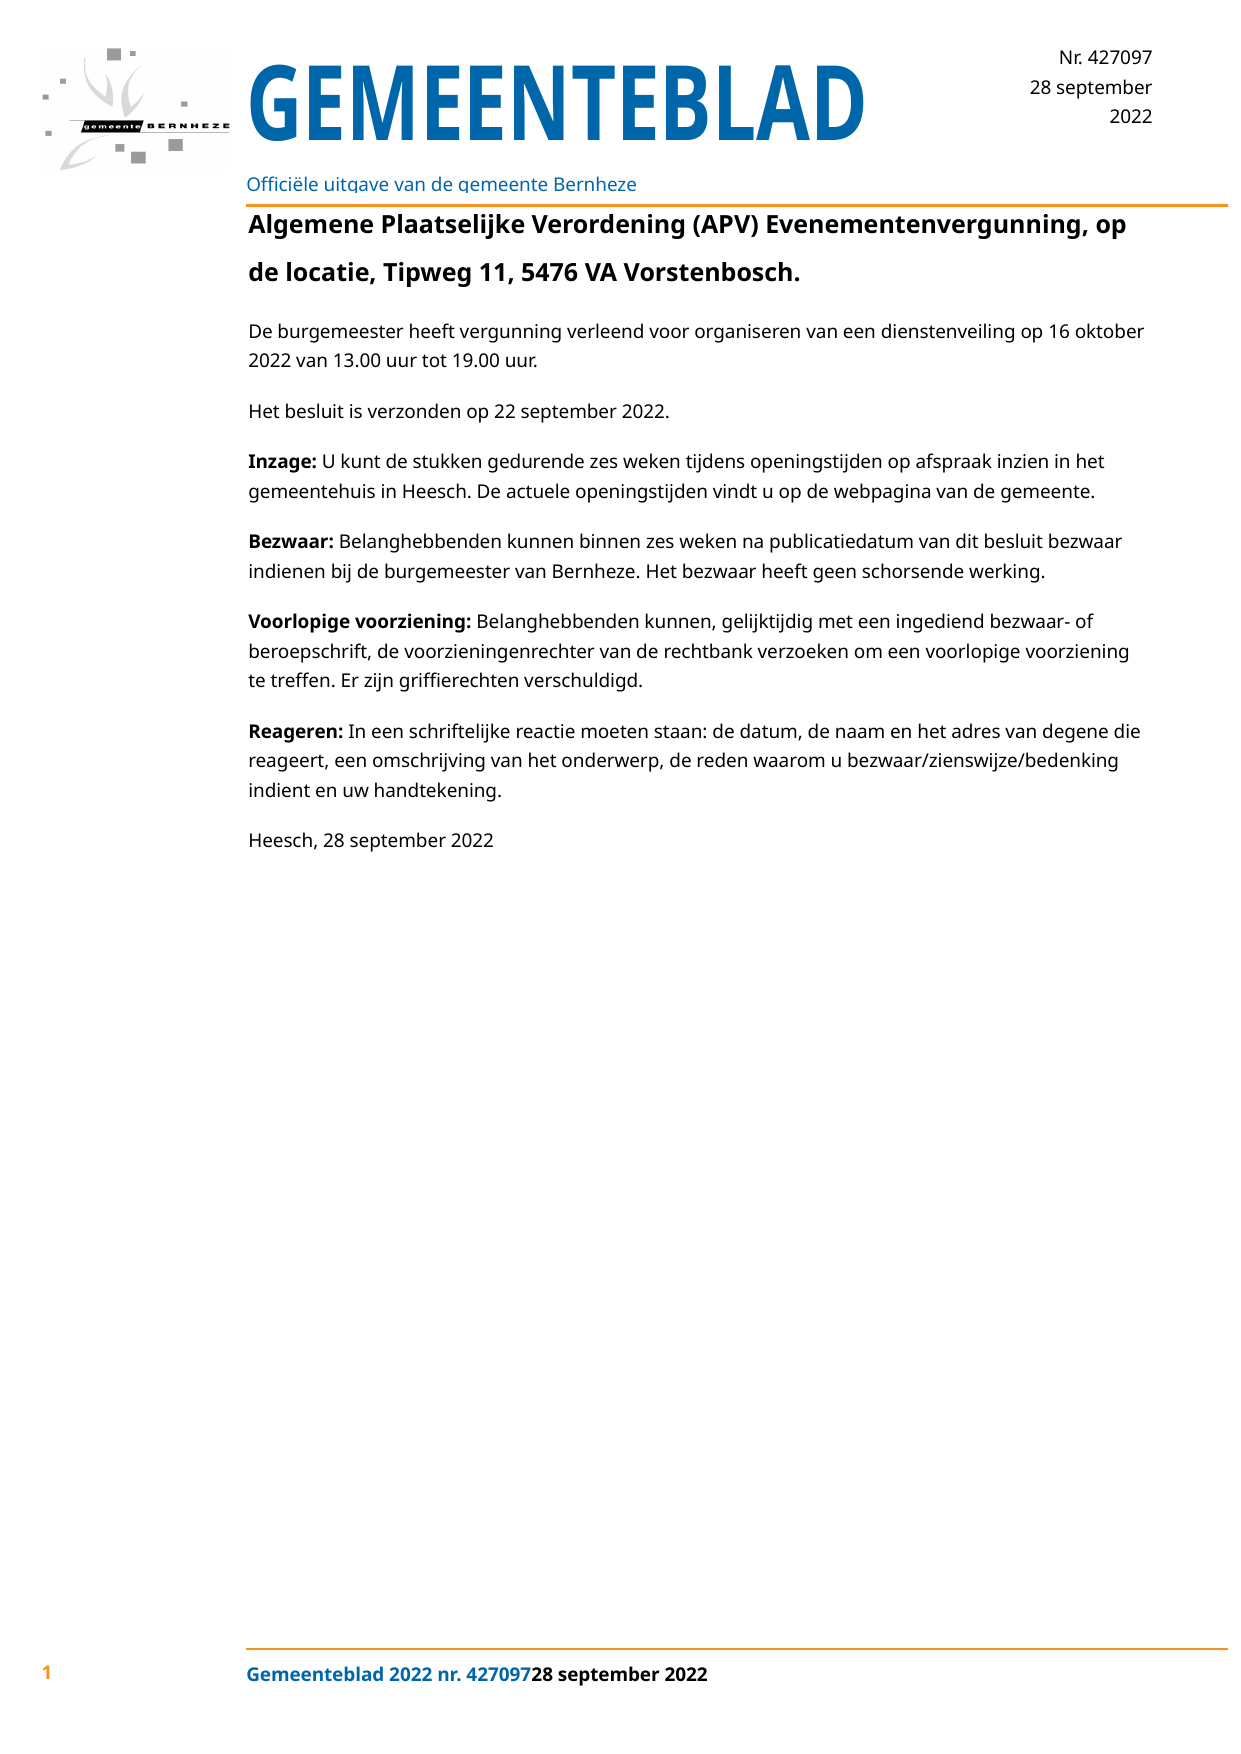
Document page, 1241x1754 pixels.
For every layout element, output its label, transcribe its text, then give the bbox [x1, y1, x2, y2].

text Reageren: In een schriftelijke reactie moeten staan: de datum, de naam en het adres van degene die reageert, een omschrijving van het onderwerp, de reden waarom u bezwaar/zienswijze/bedenking indient en uw handtekening. [248, 718, 1152, 803]
picture [41, 47, 231, 172]
text Bezwaar: Belanghebbenden kunnen binnen zes weken na publicatiedatum van dit besluit bezwaar indienen bij de burgemeester van Bernheze. Het bezwaar heeft geen schorsende werking. [248, 528, 1152, 584]
text Inzage: U kunt de stukken gedurende zes weken tijdens openingstijden op afspraak inzien in het gemeentehuis in Heesch. De actuele openingstijden vindt u op de webpagina van de gemeente. [248, 448, 1152, 504]
text Voorlopige voorziening: Belanghebbenden kunnen, gelijktijdig met een ingediend bezwaar- of beroepschrift, de voorzieningenrechter van de rechtbank verzoeken om een voorlopige voorziening te treffen. Er zijn griffierechten verschuldigd. [248, 608, 1152, 693]
text De burgemeester heeft vergunning verleend voor organiseren van een dienstenveiling op 16 oktober 2022 van 13.00 uur tot 19.00 uur. [248, 318, 1152, 373]
text Heesch, 28 september 2022 [248, 827, 1152, 853]
text Algemene Plaatselijke Verordening (APV) Evenementenvergunning, op de locatie, Tipweg 11, 5476 VA Vorstenbosch. [248, 207, 1152, 288]
text Het besluit is verzonden op 22 september 2022. [248, 398, 1152, 424]
